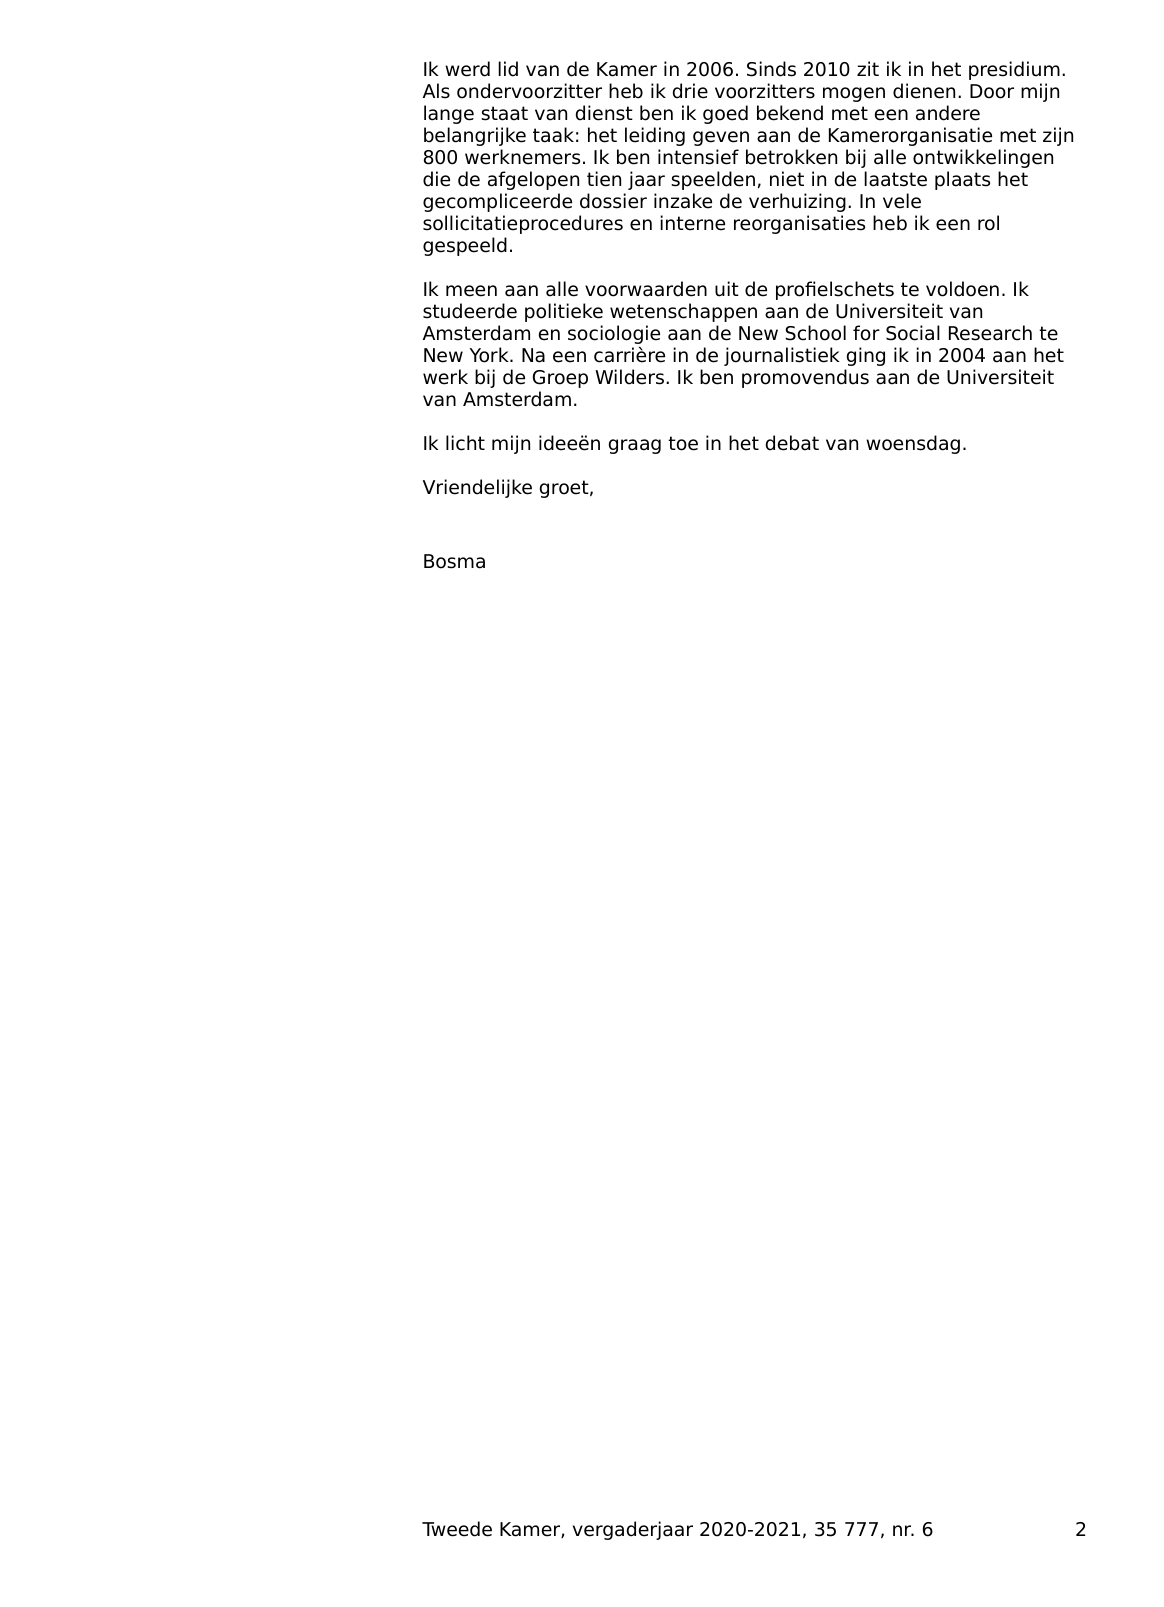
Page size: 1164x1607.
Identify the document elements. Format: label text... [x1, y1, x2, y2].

text Vriendelijke groet, [422, 477, 1087, 499]
text Ik meen aan alle voorwaarden uit de profielschets te voldoen. Ik studeerde politieke wetenschappen aan de Universiteit van Amsterdam en sociologie aan de New School for Social Research te New York. Na een carrière in de journalistiek ging ik in 2004 aan het werk bij de Groep Wilders. Ik ben promovendus aan de Universiteit van Amsterdam. [422, 279, 1087, 411]
text Ik werd lid van de Kamer in 2006. Sinds 2010 zit ik in het presidium. Als ondervoorzitter heb ik drie voorzitters mogen dienen. Door mijn lange staat van dienst ben ik goed bekend met een andere belangrijke taak: het leiding geven aan de Kamerorganisatie met zijn 800 werknemers. Ik ben intensief betrokken bij alle ontwikkelingen die de afgelopen tien jaar speelden, niet in de laatste plaats het gecompliceerde dossier inzake de verhuizing. In vele sollicitatieprocedures en interne reorganisaties heb ik een rol gespeeld. [422, 59, 1087, 257]
text Bosma [422, 529, 1087, 573]
text Ik licht mijn ideeën graag toe in het debat van woensdag. [422, 433, 1087, 455]
